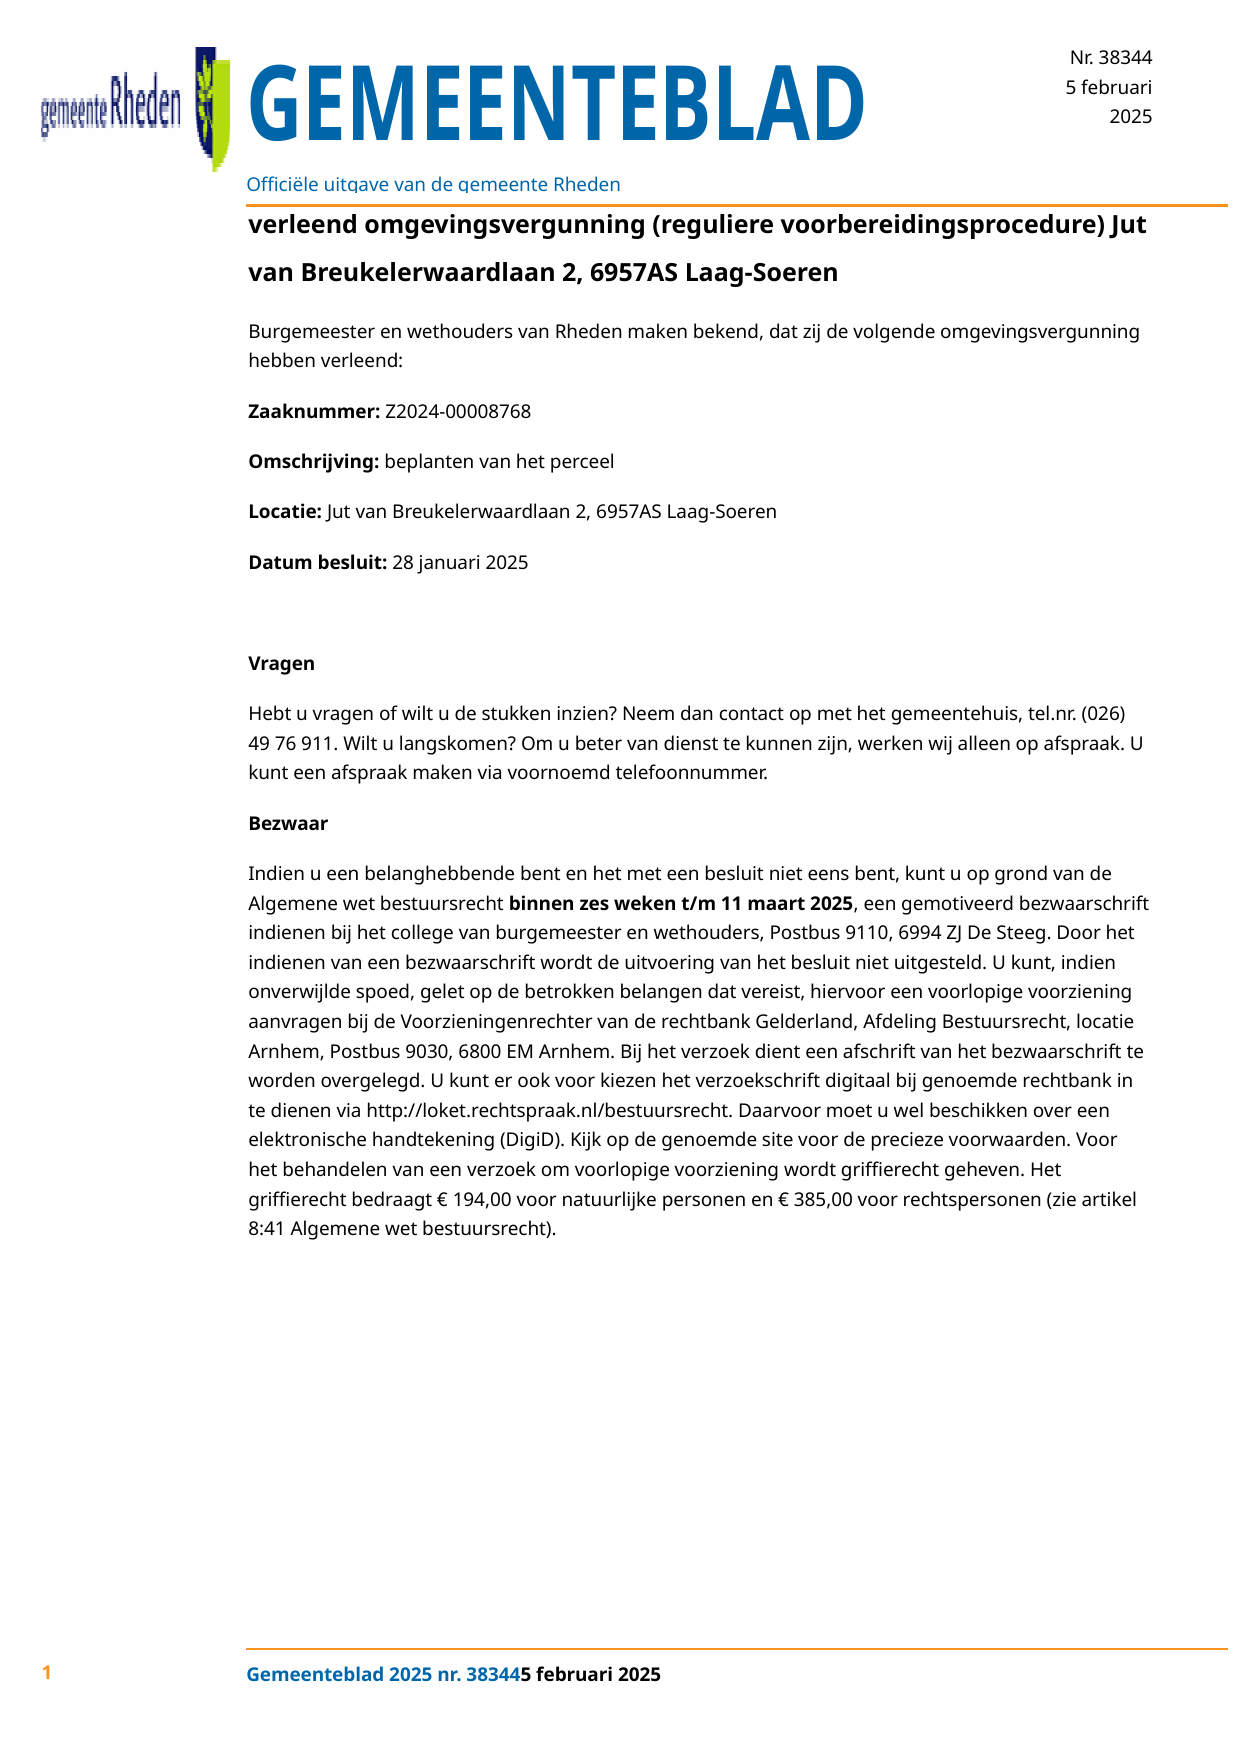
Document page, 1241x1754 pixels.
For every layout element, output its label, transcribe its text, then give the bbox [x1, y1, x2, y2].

text Zaaknummer: Z2024-00008768 [248, 398, 1152, 424]
text Burgemeester en wethouders van Rheden maken bekend, dat zij de volgende omgevingsvergunning hebben verleend: [248, 318, 1152, 373]
text Indien u een belanghebbende bent en het met een besluit niet eens bent, kunt u op grond van de Algemene wet bestuursrecht binnen zes weken t/m 11 maart 2025, een gemotiveerd bezwaarschrift indienen bij het college van burgemeester en wethouders, Postbus 9110, 6994 ZJ De Steeg. Door het indienen van een bezwaarschrift wordt de uitvoering van het besluit niet uitgesteld. U kunt, indien onverwijlde spoed, gelet op de betrokken belangen dat vereist, hiervoor een voorlopige voorziening aanvragen bij de Voorzieningenrechter van de rechtbank Gelderland, Afdeling Bestuursrecht, locatie Arnhem, Postbus 9030, 6800 EM Arnhem. Bij het verzoek dient een afschrift van het bezwaarschrift te worden overgelegd. U kunt er ook voor kiezen het verzoekschrift digitaal bij genoemde rechtbank in te dienen via http://loket.rechtspraak.nl/bestuursrecht. Daarvoor moet u wel beschikken over een elektronische handtekening (DigiD). Kijk op de genoemde site voor de precieze voorwaarden. Voor het behandelen van een verzoek om voorlopige voorziening wordt griffierecht geheven. Het griffierecht bedraagt € 194,00 voor natuurlijke personen en € 385,00 voor rechtspersonen (zie artikel 8:41 Algemene wet bestuursrecht). [248, 860, 1152, 1241]
picture [41, 47, 231, 172]
text Omschrijving: beplanten van het perceel [248, 448, 1152, 474]
text Bezwaar [248, 810, 1152, 836]
text verleend omgevingsvergunning (reguliere voorbereidingsprocedure) Jut van Breukelerwaardlaan 2, 6957AS Laag-Soeren [248, 207, 1152, 288]
text Vragen [248, 650, 1152, 676]
text Hebt u vragen of wilt u de stukken inzien? Neem dan contact op met het gemeentehuis, tel.nr. (026) 49 76 911. Wilt u langskomen? Om u beter van dienst te kunnen zijn, werken wij alleen op afspraak. U kunt een afspraak maken via voornoemd telefoonnummer. [248, 700, 1152, 785]
text Locatie: Jut van Breukelerwaardlaan 2, 6957AS Laag-Soeren [248, 499, 1152, 524]
text Datum besluit: 28 januari 2025 [248, 549, 1152, 575]
